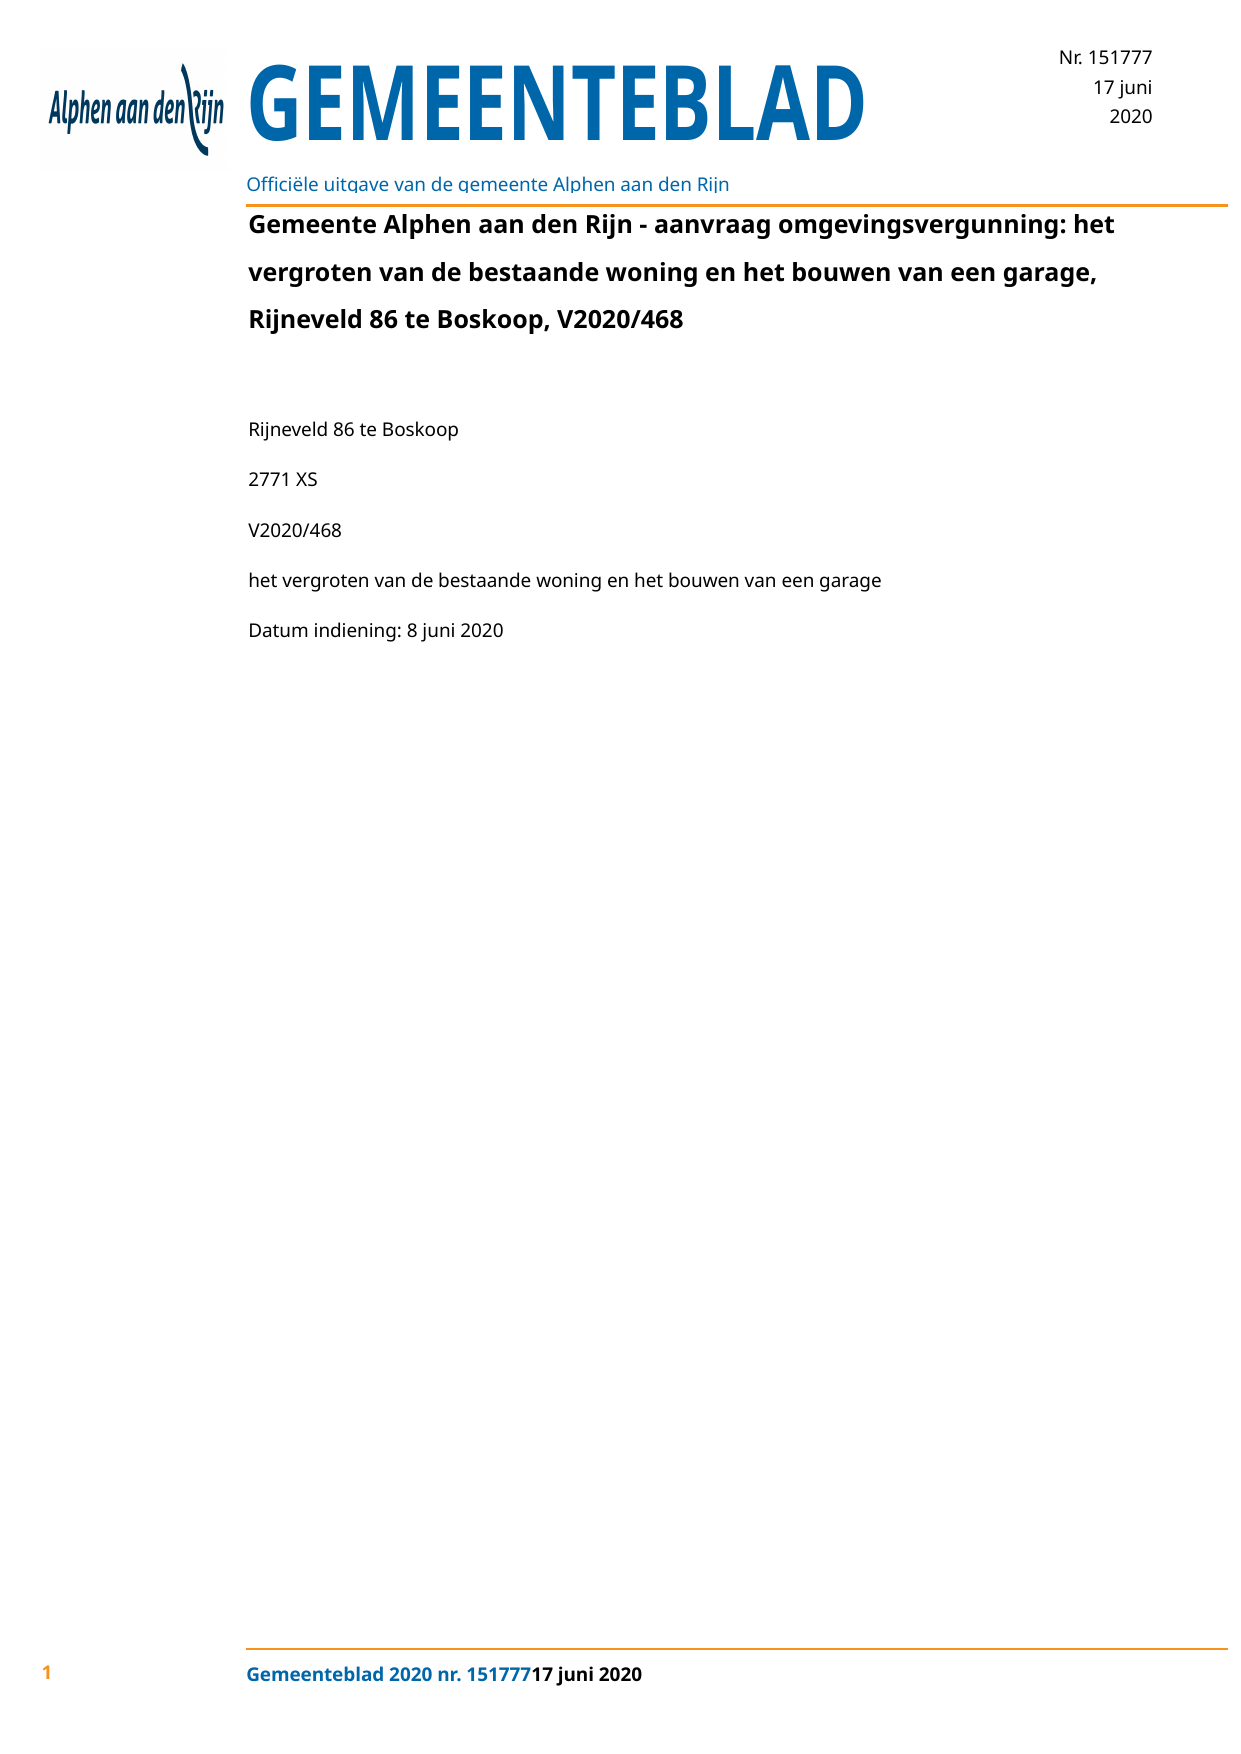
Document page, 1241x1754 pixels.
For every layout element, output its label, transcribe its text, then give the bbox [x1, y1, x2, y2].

picture [41, 47, 231, 172]
text Rijneveld 86 te Boskoop [248, 416, 1152, 442]
text Gemeente Alphen aan den Rijn - aanvraag omgevingsvergunning: het vergroten van de bestaande woning en het bouwen van een garage, Rijneveld 86 te Boskoop, V2020/468 [248, 207, 1152, 336]
text V2020/468 [248, 517, 1152, 542]
text het vergroten van de bestaande woning en het bouwen van een garage [248, 567, 1152, 593]
text 2771 XS [248, 466, 1152, 492]
text Datum indiening: 8 juni 2020 [248, 618, 1152, 643]
